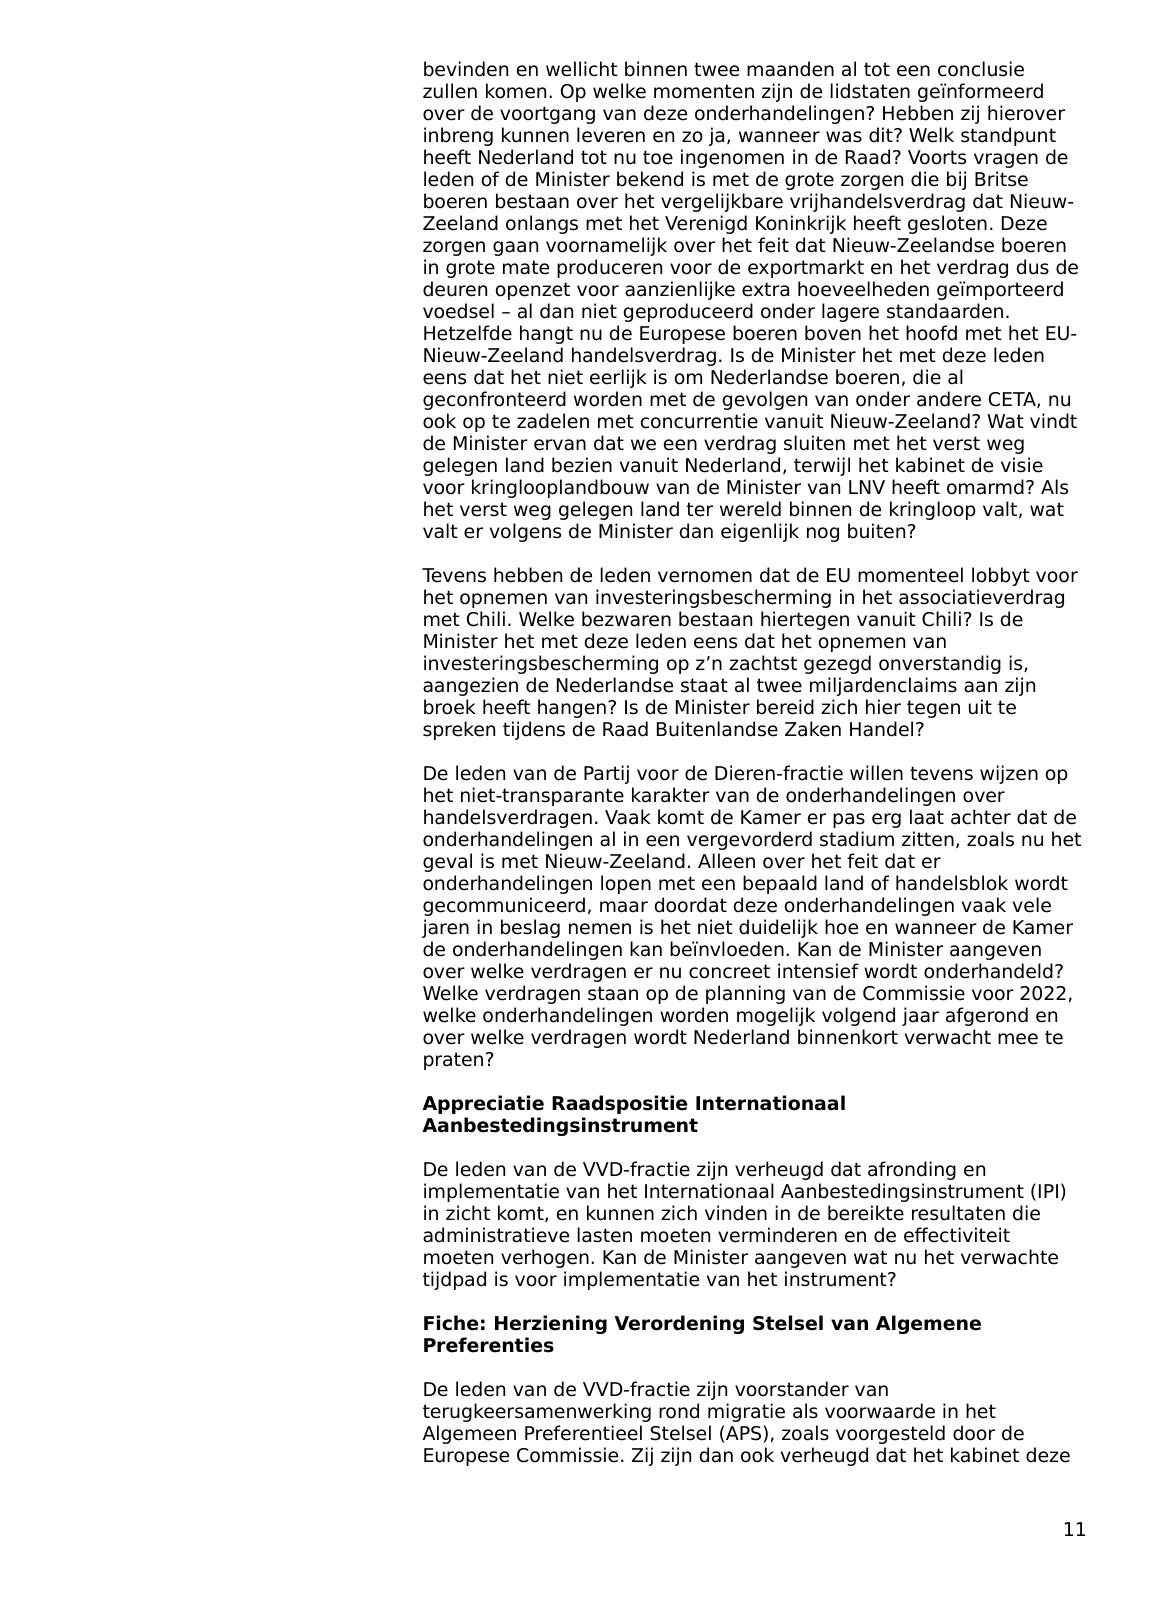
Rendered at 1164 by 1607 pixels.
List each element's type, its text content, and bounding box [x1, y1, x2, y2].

subtitle Appreciatie Raadspositie Internationaal Aanbestedingsinstrument [422, 1093, 1087, 1137]
text bevinden en wellicht binnen twee maanden al tot een conclusie zullen komen. Op welke momenten zijn de lidstaten geïnformeerd over de voortgang van deze onderhandelingen? Hebben zij hierover inbreng kunnen leveren en zo ja, wanneer was dit? Welk standpunt heeft Nederland tot nu toe ingenomen in de Raad? Voorts vragen de leden of de Minister bekend is met de grote zorgen die bij Britse boeren bestaan over het vergelijkbare vrijhandelsverdrag dat Nieuw-Zeeland onlangs met het Verenigd Koninkrijk heeft gesloten. Deze zorgen gaan voornamelijk over het feit dat Nieuw-Zeelandse boeren in grote mate produceren voor de exportmarkt en het verdrag dus de deuren openzet voor aanzienlijke extra hoeveelheden geïmporteerd voedsel – al dan niet geproduceerd onder lagere standaarden. Hetzelfde hangt nu de Europese boeren boven het hoofd met het EU-Nieuw-Zeeland handelsverdrag. Is de Minister het met deze leden eens dat het niet eerlijk is om Nederlandse boeren, die al geconfronteerd worden met de gevolgen van onder andere CETA, nu ook op te zadelen met concurrentie vanuit Nieuw-Zeeland? Wat vindt de Minister ervan dat we een verdrag sluiten met het verst weg gelegen land bezien vanuit Nederland, terwijl het kabinet de visie voor kringlooplandbouw van de Minister van LNV heeft omarmd? Als het verst weg gelegen land ter wereld binnen de kringloop valt, wat valt er volgens de Minister dan eigenlijk nog buiten? [422, 59, 1087, 543]
text De leden van de Partij voor de Dieren-fractie willen tevens wijzen op het niet-transparante karakter van de onderhandelingen over handelsverdragen. Vaak komt de Kamer er pas erg laat achter dat de onderhandelingen al in een vergevorderd stadium zitten, zoals nu het geval is met Nieuw-Zeeland. Alleen over het feit dat er onderhandelingen lopen met een bepaald land of handelsblok wordt gecommuniceerd, maar doordat deze onderhandelingen vaak vele jaren in beslag nemen is het niet duidelijk hoe en wanneer de Kamer de onderhandelingen kan beïnvloeden. Kan de Minister aangeven over welke verdragen er nu concreet intensief wordt onderhandeld? Welke verdragen staan op de planning van de Commissie voor 2022, welke onderhandelingen worden mogelijk volgend jaar afgerond en over welke verdragen wordt Nederland binnenkort verwacht mee te praten? [422, 763, 1087, 1071]
text De leden van de VVD-fractie zijn voorstander van terugkeersamenwerking rond migratie als voorwaarde in het Algemeen Preferentieel Stelsel (APS), zoals voorgesteld door de Europese Commissie. Zij zijn dan ook verheugd dat het kabinet deze [422, 1379, 1087, 1467]
text De leden van de VVD-fractie zijn verheugd dat afronding en implementatie van het Internationaal Aanbestedingsinstrument (IPI) in zicht komt, en kunnen zich vinden in de bereikte resultaten die administratieve lasten moeten verminderen en de effectiviteit moeten verhogen. Kan de Minister aangeven wat nu het verwachte tijdpad is voor implementatie van het instrument? [422, 1159, 1087, 1291]
text Tevens hebben de leden vernomen dat de EU momenteel lobbyt voor het opnemen van investeringsbescherming in het associatieverdrag met Chili. Welke bezwaren bestaan hiertegen vanuit Chili? Is de Minister het met deze leden eens dat het opnemen van investeringsbescherming op z’n zachtst gezegd onverstandig is, aangezien de Nederlandse staat al twee miljardenclaims aan zijn broek heeft hangen? Is de Minister bereid zich hier tegen uit te spreken tijdens de Raad Buitenlandse Zaken Handel? [422, 565, 1087, 741]
subtitle Fiche: Herziening Verordening Stelsel van Algemene Preferenties [422, 1313, 1087, 1357]
